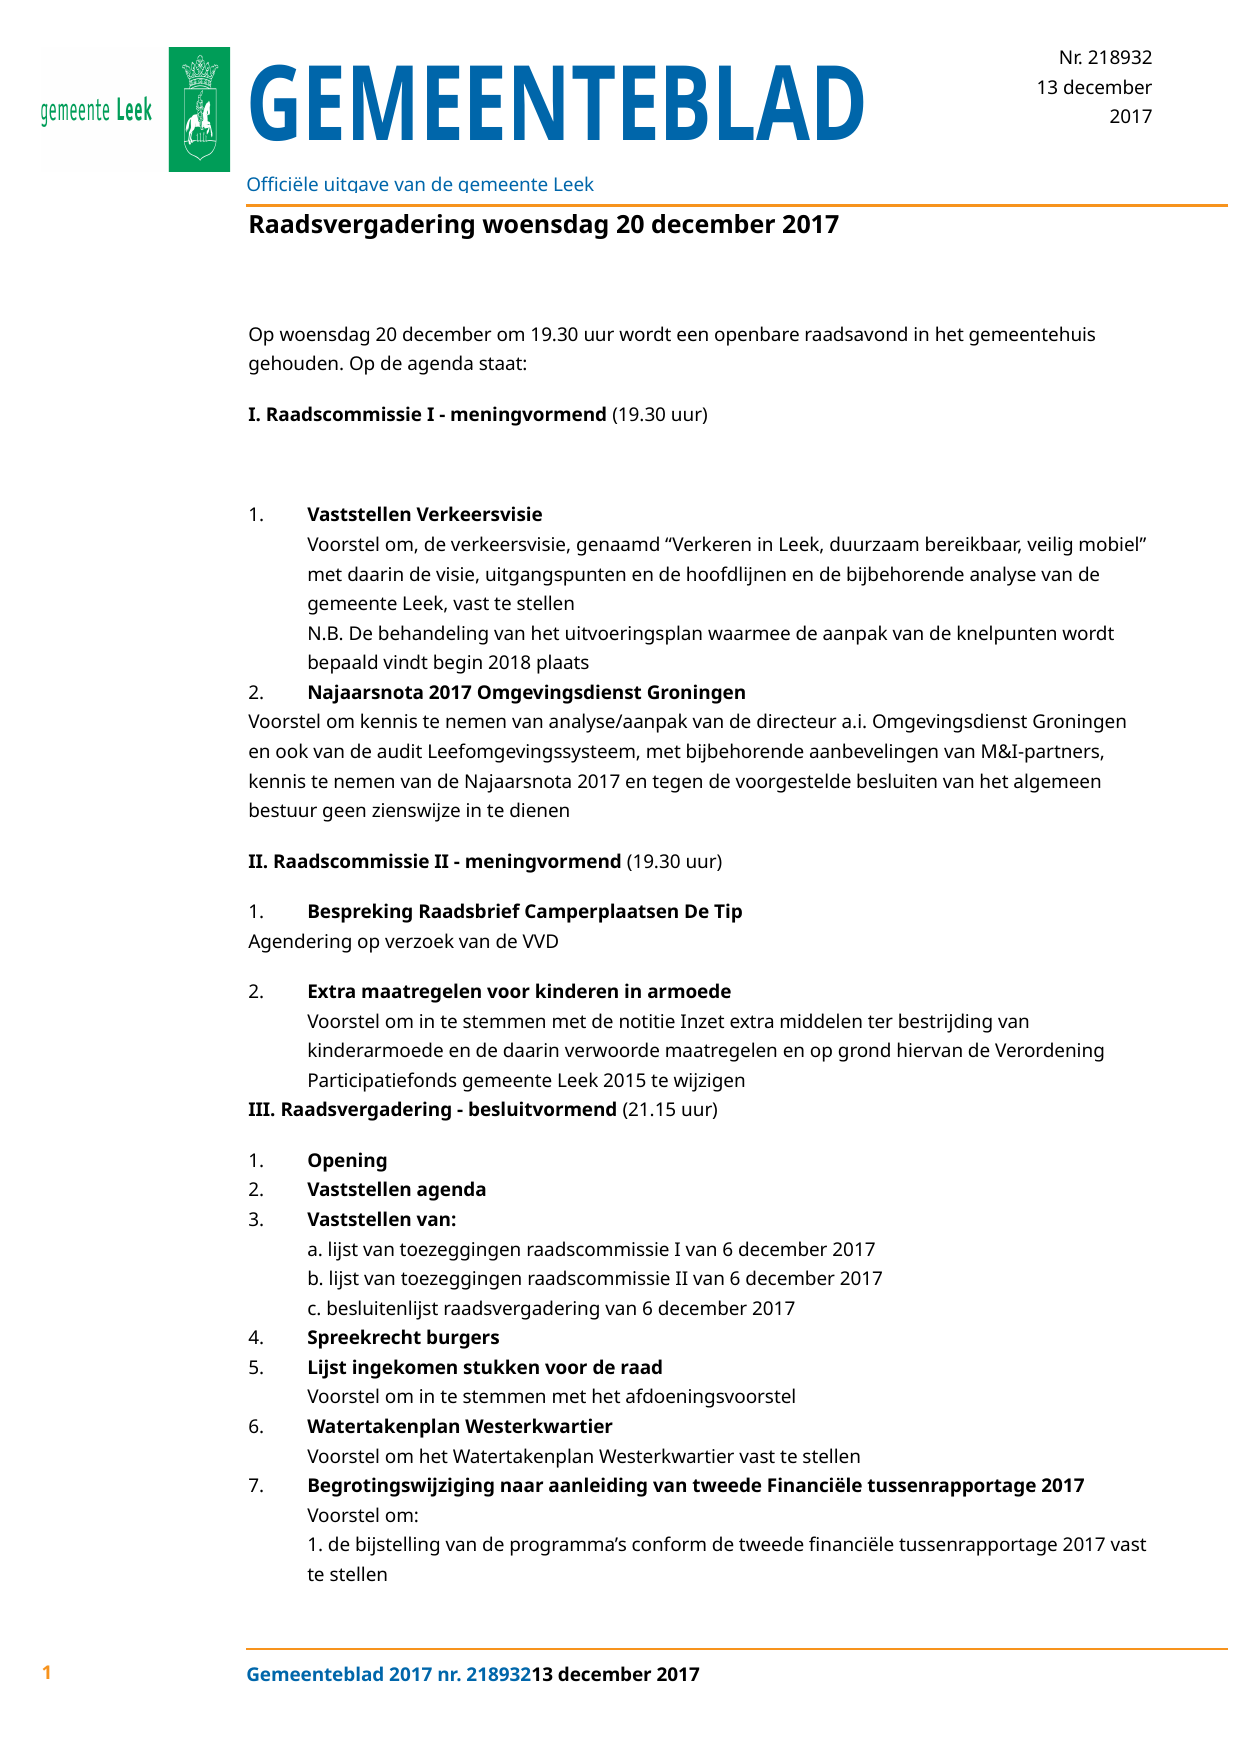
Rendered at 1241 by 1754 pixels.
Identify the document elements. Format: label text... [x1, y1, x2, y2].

list Vaststellen agenda [248, 1177, 1152, 1202]
list Najaarsnota 2017 Omgevingsdienst Groningen [248, 679, 1152, 705]
list Bespreking Raadsbrief Camperplaatsen De Tip [248, 898, 1152, 924]
list a. lijst van toezeggingen raadscommissie I van 6 december 2017 [248, 1236, 1152, 1261]
list Spreekrecht burgers [248, 1324, 1152, 1350]
text Op woensdag 20 december om 19.30 uur wordt een openbare raadsavond in het gemeentehuis gehouden. Op de agenda staat: [248, 321, 1152, 376]
picture [41, 47, 231, 172]
list Vaststellen van: [248, 1206, 1152, 1232]
list Extra maatregelen voor kinderen in armoede [248, 978, 1152, 1004]
list N.B. De behandeling van het uitvoeringsplan waarmee de aanpak van de knelpunten wordt bepaald vindt begin 2018 plaats [248, 620, 1152, 675]
list Watertakenplan Westerkwartier [248, 1413, 1152, 1439]
text I. Raadscommissie I - meningvormend (19.30 uur) [248, 401, 1152, 426]
list Opening [248, 1147, 1152, 1173]
list 1. de bijstelling van de programma’s conform de tweede financiële tussenrapportage 2017 vast te stellen [248, 1532, 1152, 1587]
text III. Raadsvergadering - besluitvormend (21.15 uur) [248, 1097, 1152, 1122]
list b. lijst van toezeggingen raadscommissie II van 6 december 2017 [248, 1265, 1152, 1291]
list Voorstel om, de verkeersvisie, genaamd “Verkeren in Leek, duurzaam bereikbaar, veilig mobiel” met daarin de visie, uitgangspunten en de hoofdlijnen en de bijbehorende analyse van de gemeente Leek, vast te stellen [248, 531, 1152, 616]
list Lijst ingekomen stukken voor de raad [248, 1354, 1152, 1380]
list Voorstel om: [248, 1502, 1152, 1528]
text Agendering op verzoek van de VVD [248, 928, 1152, 953]
list Voorstel om in te stemmen met het afdoeningsvoorstel [248, 1384, 1152, 1409]
text Voorstel om kennis te nemen van analyse/aanpak van de directeur a.i. Omgevingsdienst Groningen en ook van de audit Leefomgevingssysteem, met bijbehorende aanbevelingen van M&I-partners, kennis te nemen van de Najaarsnota 2017 en tegen de voorgestelde besluiten van het algemeen bestuur geen zienswijze in te dienen [248, 709, 1152, 823]
list Voorstel om het Watertakenplan Westerkwartier vast te stellen [248, 1443, 1152, 1468]
list Vaststellen Verkeersvisie [248, 502, 1152, 527]
text Raadsvergadering woensdag 20 december 2017 [248, 207, 1152, 241]
list Voorstel om in te stemmen met de notitie Inzet extra middelen ter bestrijding van kinderarmoede en de daarin verwoorde maatregelen en op grond hiervan de Verordening Participatiefonds gemeente Leek 2015 te wijzigen [248, 1008, 1152, 1093]
list c. besluitenlijst raadsvergadering van 6 december 2017 [248, 1295, 1152, 1321]
list Begrotingswijziging naar aanleiding van tweede Financiële tussenrapportage 2017 [248, 1472, 1152, 1498]
text II. Raadscommissie II - meningvormend (19.30 uur) [248, 848, 1152, 873]
